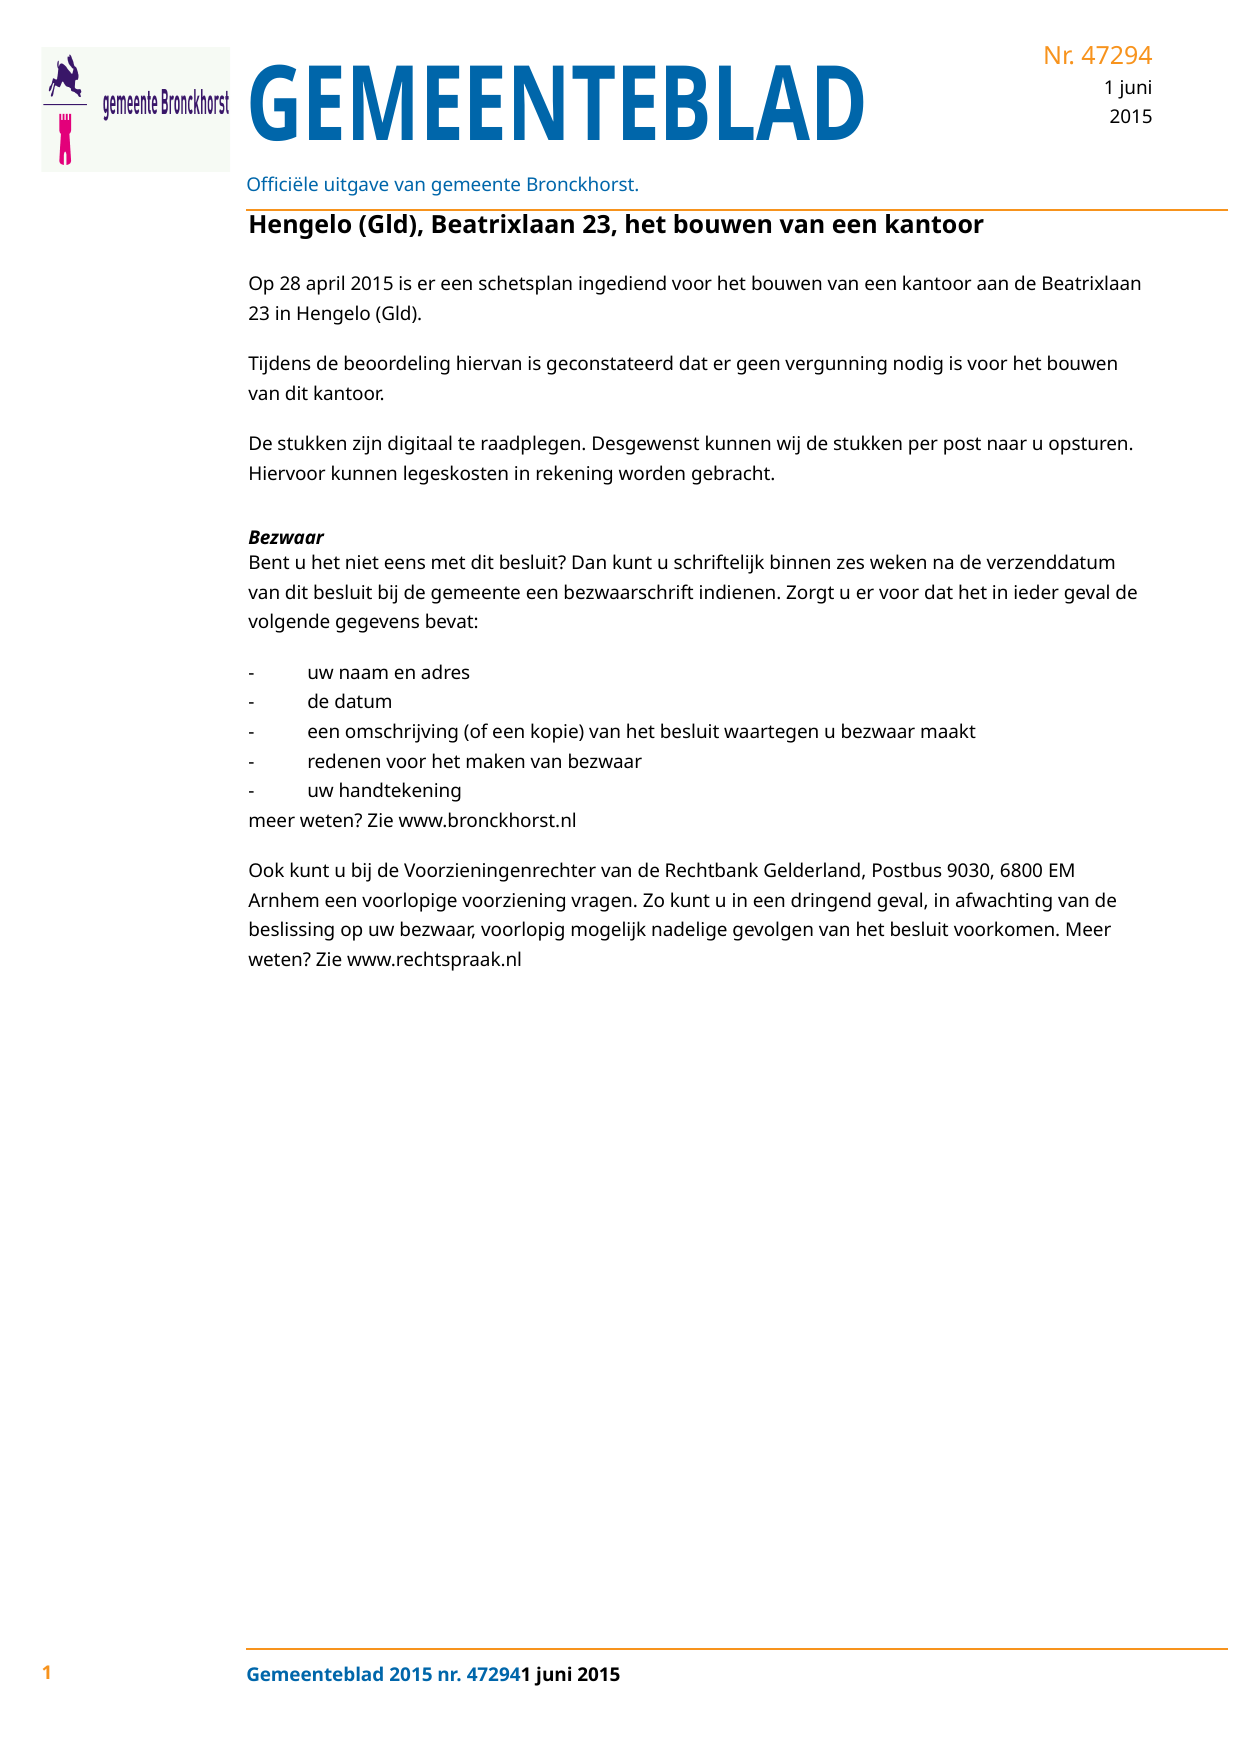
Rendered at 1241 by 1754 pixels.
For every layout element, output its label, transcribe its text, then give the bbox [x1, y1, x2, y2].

text Op 28 april 2015 is er een schetsplan ingediend voor het bouwen van een kantoor aan de Beatrixlaan 23 in Hengelo (Gld). [248, 270, 1152, 326]
text De stukken zijn digitaal te raadplegen. Desgewenst kunnen wij de stukken per post naar u opsturen. Hiervoor kunnen legeskosten in rekening worden gebracht. [248, 430, 1152, 486]
list uw handtekening [248, 777, 1152, 803]
text Ook kunt u bij de Voorzieningenrechter van de Rechtbank Gelderland, Postbus 9030, 6800 EM Arnhem een voorlopige voorziening vragen. Zo kunt u in een dringend geval, in afwachting van de beslissing op uw bezwaar, voorlopig mogelijk nadelige gevolgen van het besluit voorkomen. Meer weten? Zie www.rechtspraak.nl [248, 857, 1152, 972]
text Bezwaar [248, 524, 1152, 549]
text Tijdens de beoordeling hiervan is geconstateerd dat er geen vergunning nodig is voor het bouwen van dit kantoor. [248, 350, 1152, 406]
list de datum [248, 689, 1152, 714]
list uw naam en adres [248, 659, 1152, 685]
list een omschrijving (of een kopie) van het besluit waartegen u bezwaar maakt [248, 718, 1152, 744]
text Bent u het niet eens met dit besluit? Dan kunt u schriftelijk binnen zes weken na de verzenddatum van dit besluit bij de gemeente een bezwaarschrift indienen. Zorgt u er voor dat het in ieder geval de volgende gegevens bevat: [248, 549, 1152, 634]
picture [41, 47, 231, 172]
text meer weten? Zie www.bronckhorst.nl [248, 807, 1152, 833]
text Hengelo (Gld), Beatrixlaan 23, het bouwen van een kantoor [248, 211, 1152, 241]
list redenen voor het maken van bezwaar [248, 748, 1152, 774]
